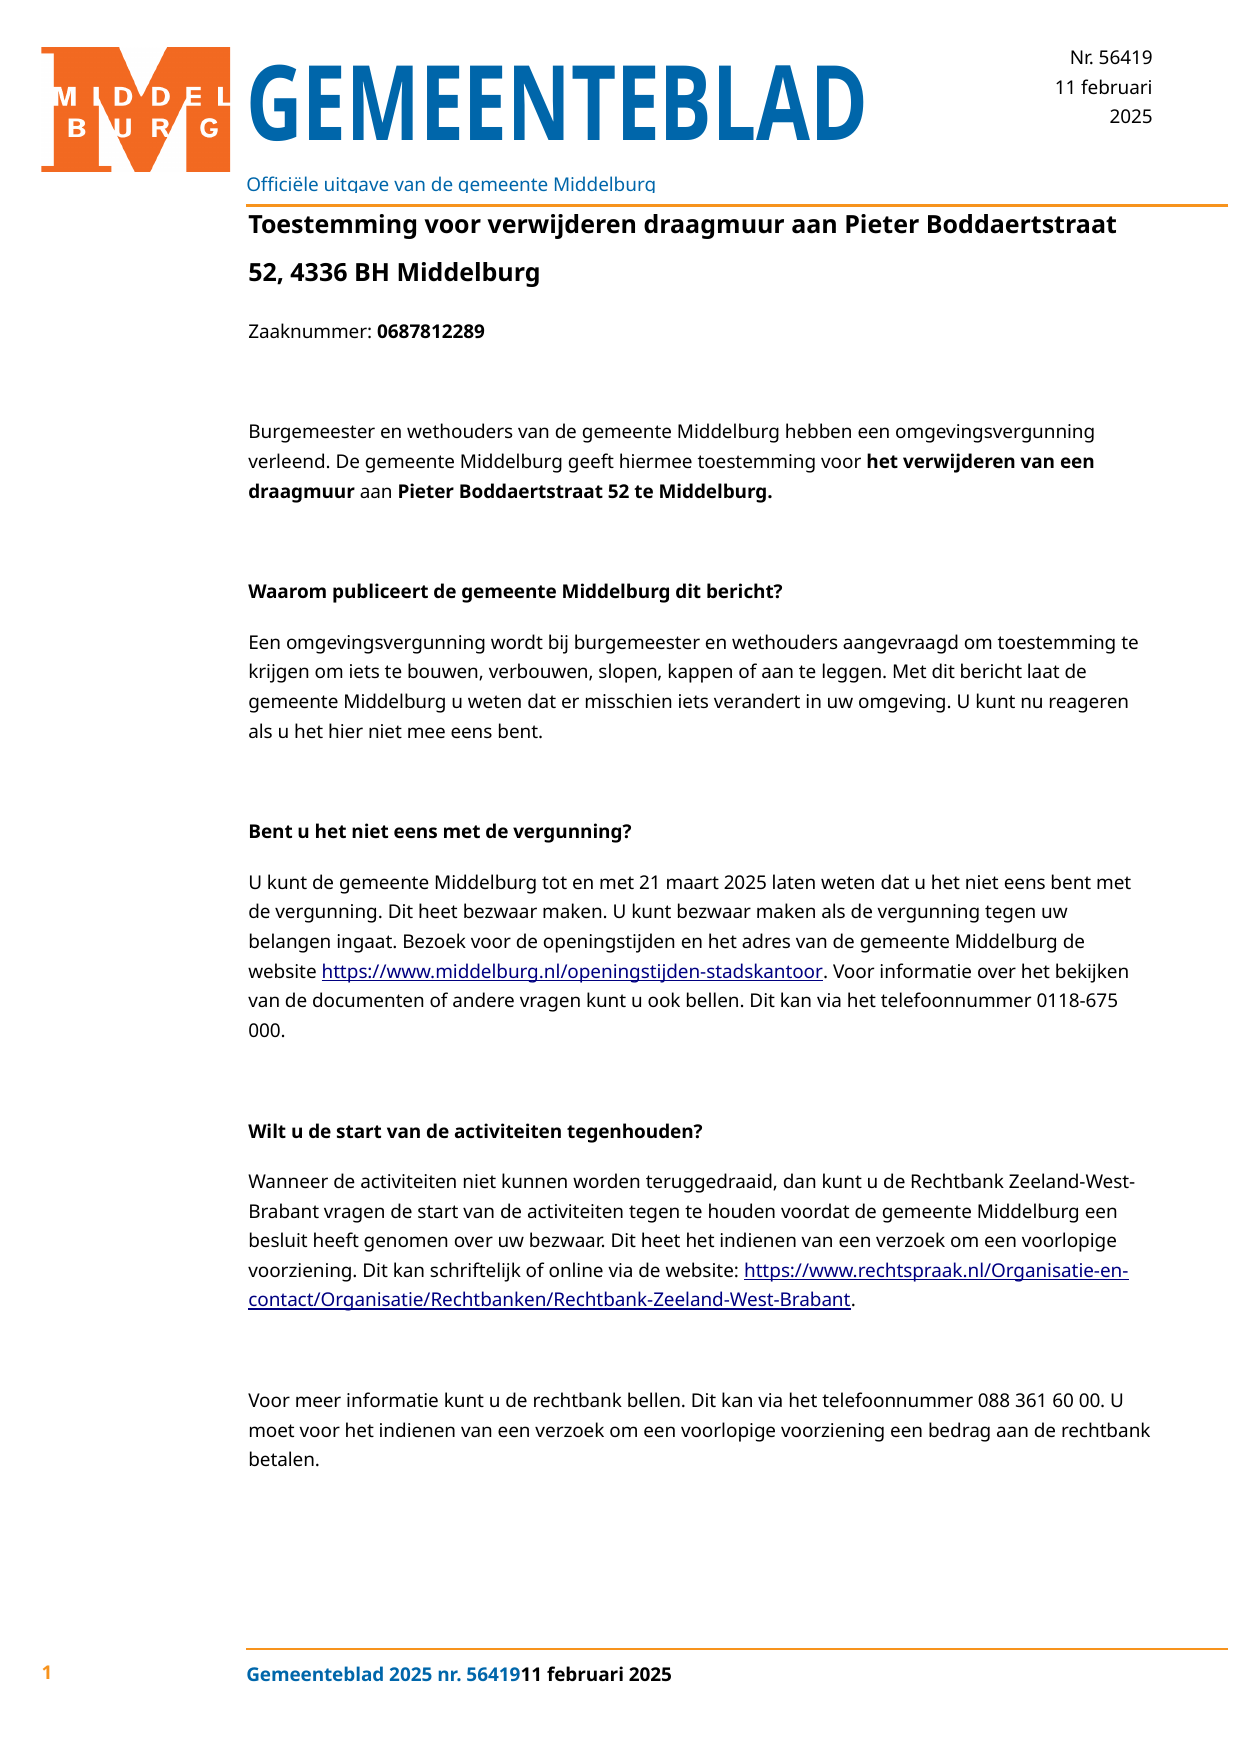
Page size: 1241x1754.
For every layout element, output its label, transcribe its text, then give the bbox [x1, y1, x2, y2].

text Zaaknummer: 0687812289 [248, 318, 1152, 344]
text Voor meer informatie kunt u de rechtbank bellen. Dit kan via het telefoonnummer 088 361 60 00. U moet voor het indienen van een verzoek om een voorlopige voorziening een bedrag aan de rechtbank betalen. [248, 1387, 1152, 1472]
text U kunt de gemeente Middelburg tot en met 21 maart 2025 laten weten dat u het niet eens bent met de vergunning. Dit heet bezwaar maken. U kunt bezwaar maken als de vergunning tegen uw belangen ingaat. Bezoek voor de openingstijden en het adres van de gemeente Middelburg de website https://www.middelburg.nl/openingstijden-stadskantoor. Voor informatie over het bekijken van de documenten of andere vragen kunt u ook bellen. Dit kan via het telefoonnummer 0118-675 000. [248, 869, 1152, 1043]
text Wanneer de activiteiten niet kunnen worden teruggedraaid, dan kunt u de Rechtbank Zeeland-West-Brabant vragen de start van de activiteiten tegen te houden voordat de gemeente Middelburg een besluit heeft genomen over uw bezwaar. Dit heet het indienen van een verzoek om een voorlopige voorziening. Dit kan schriftelijk of online via de website: https://www.rechtspraak.nl/Organisatie-en-contact/Organisatie/Rechtbanken/Rechtbank-Zeeland-West-Brabant. [248, 1168, 1152, 1312]
text Wilt u de start van de activiteiten tegenhouden? [248, 1118, 1152, 1144]
text Waarom publiceert de gemeente Middelburg dit bericht? [248, 579, 1152, 604]
text Burgemeester en wethouders van de gemeente Middelburg hebben een omgevingsvergunning verleend. De gemeente Middelburg geeft hiermee toestemming voor het verwijderen van een draagmuur aan Pieter Boddaertstraat 52 te Middelburg. [248, 419, 1152, 504]
text Bent u het niet eens met de vergunning? [248, 819, 1152, 844]
text Een omgevingsvergunning wordt bij burgemeester en wethouders aangevraagd om toestemming te krijgen om iets te bouwen, verbouwen, slopen, kappen of aan te leggen. Met dit bericht laat de gemeente Middelburg u weten dat er misschien iets verandert in uw omgeving. U kunt nu reageren als u het hier niet mee eens bent. [248, 629, 1152, 744]
text Toestemming voor verwijderen draagmuur aan Pieter Boddaertstraat 52, 4336 BH Middelburg [248, 207, 1152, 288]
picture [41, 47, 231, 172]
